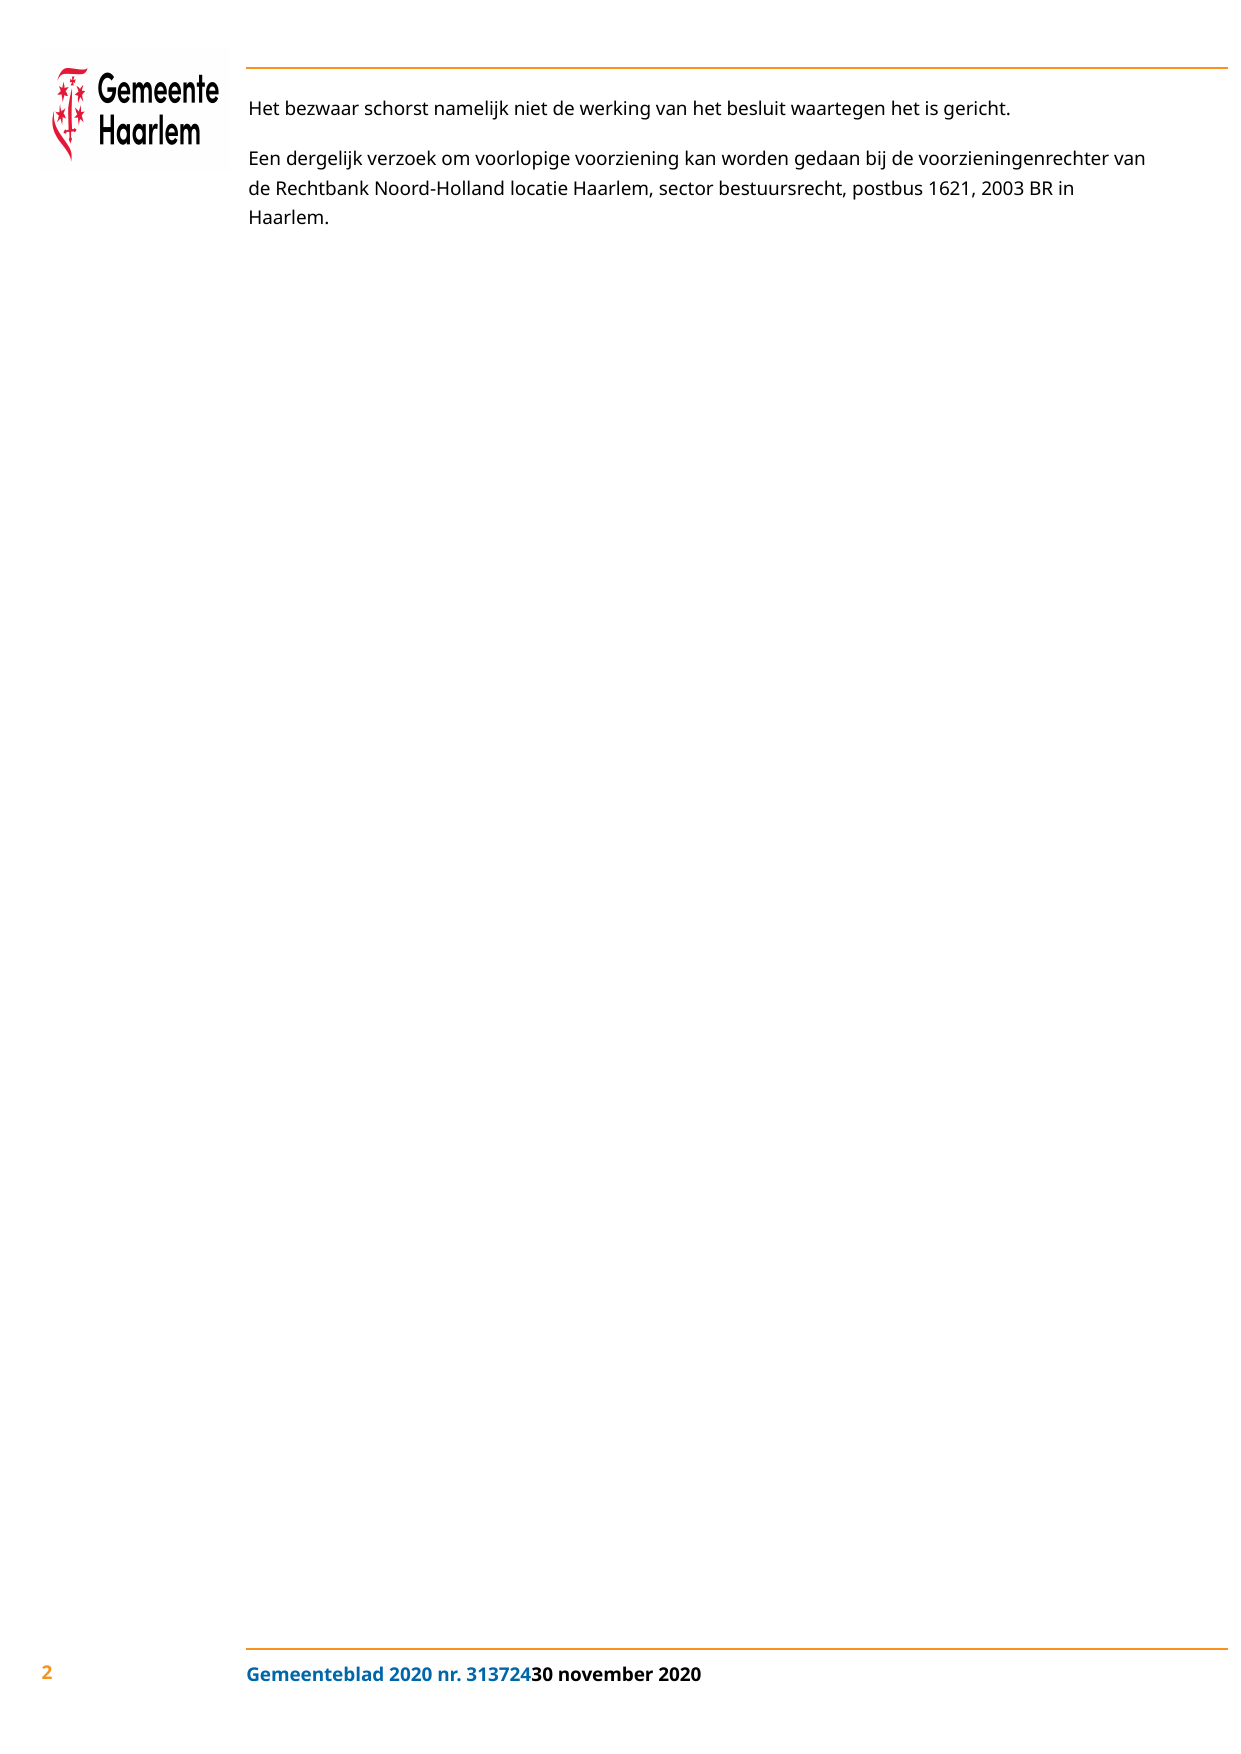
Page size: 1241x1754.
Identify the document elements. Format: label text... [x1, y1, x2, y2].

picture [41, 47, 231, 172]
text Het bezwaar schorst namelijk niet de werking van het besluit waartegen het is gericht. [248, 95, 1152, 121]
text Een dergelijk verzoek om voorlopige voorziening kan worden gedaan bij de voorzieningenrechter van de Rechtbank Noord-Holland locatie Haarlem, sector bestuursrecht, postbus 1621, 2003 BR in Haarlem. [248, 145, 1152, 230]
